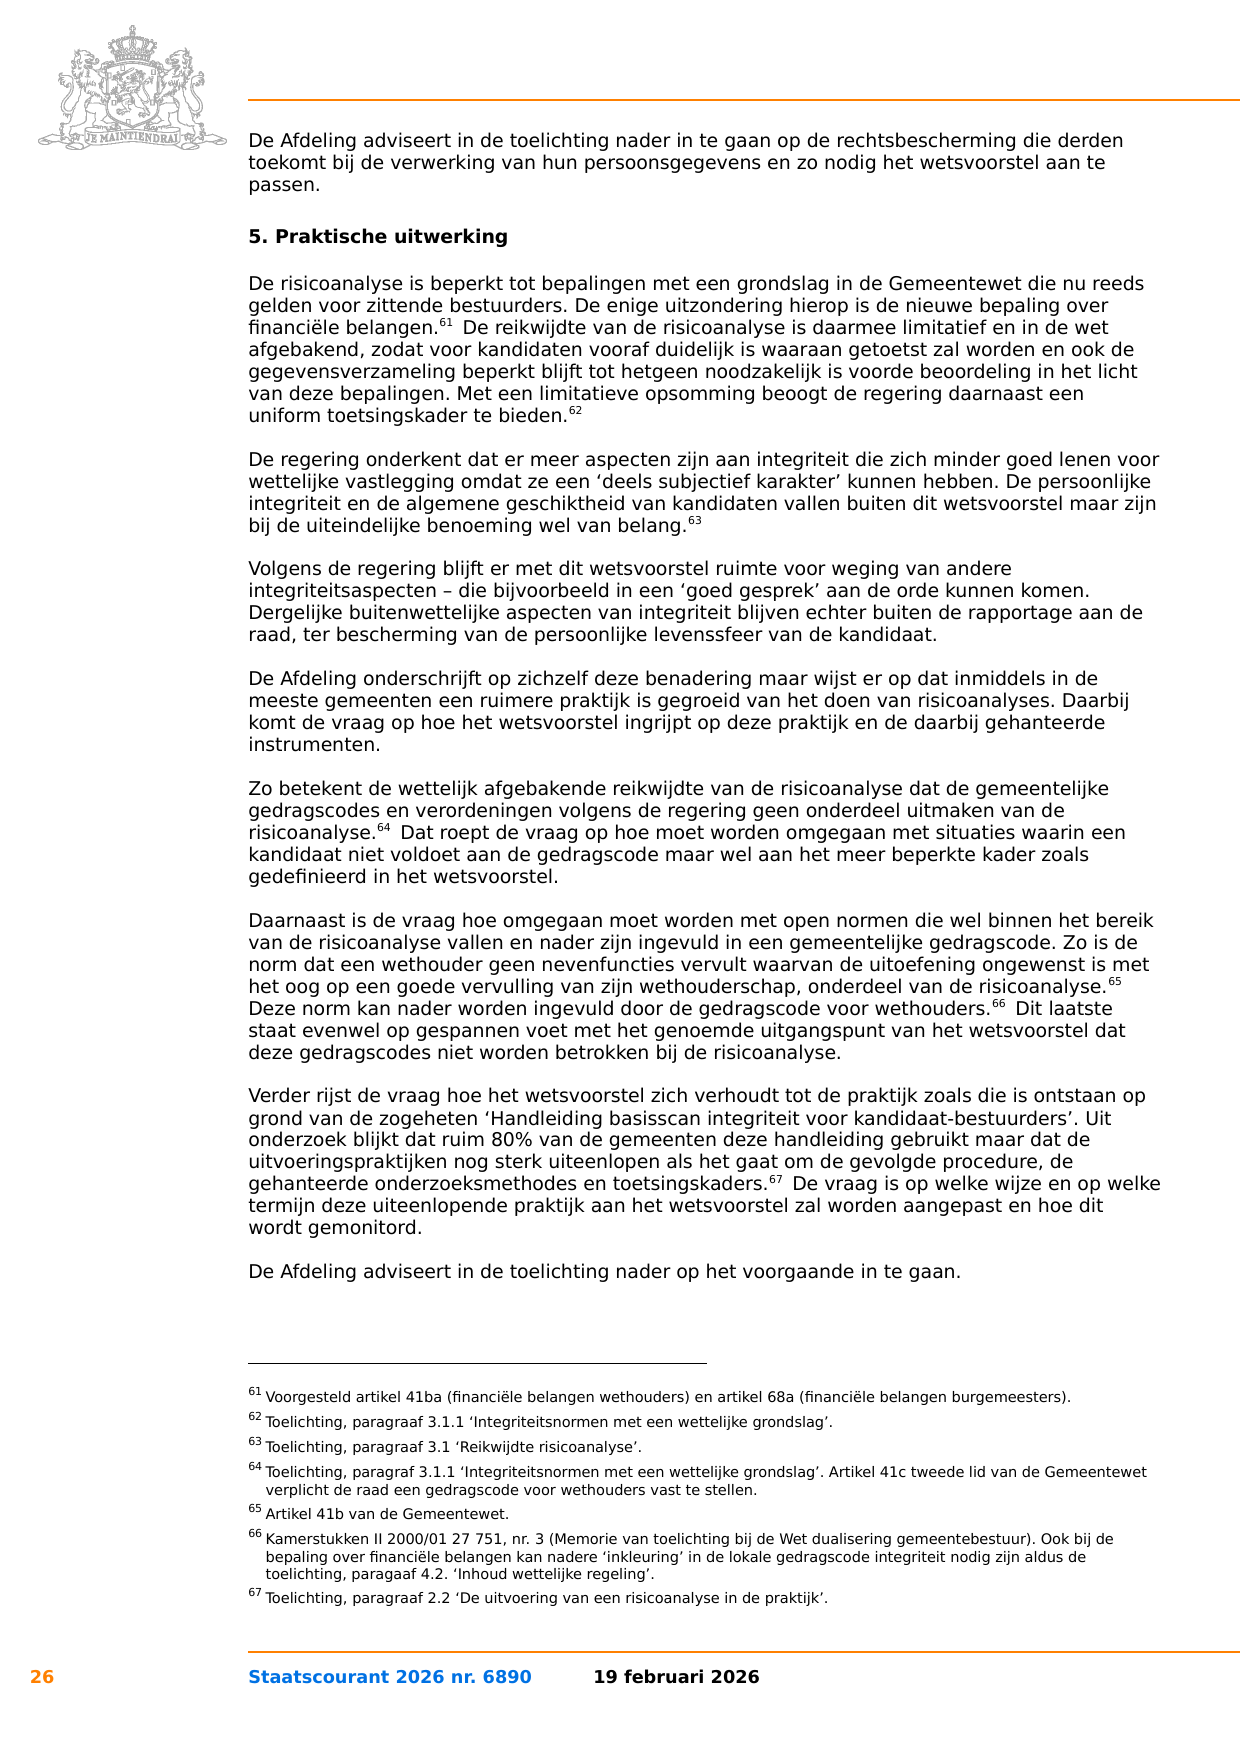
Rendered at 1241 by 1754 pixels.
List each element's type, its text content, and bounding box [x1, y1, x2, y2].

text Volgens de regering blijft er met dit wetsvoorstel ruimte voor weging van andere integriteitsaspecten – die bijvoorbeeld in een ‘goed gesprek’ aan de orde kunnen komen. Dergelijke buitenwettelijke aspecten van integriteit blijven echter buiten de rapportage aan de raad, ter bescherming van de persoonlijke levenssfeer van de kandidaat. [248, 558, 1163, 646]
text Toelichting, paragraaf 3.1.1 ‘Integriteitsnormen met een wettelijke grondslag’. [248, 1410, 1163, 1432]
text Toelichting, paragraaf 3.1 ‘Reikwijdte risicoanalyse’. [248, 1435, 1163, 1457]
text Toelichting, paragraaf 2.2 ‘De uitvoering van een risicoanalyse in de praktijk’. [248, 1586, 1163, 1608]
text De Afdeling onderschrijft op zichzelf deze benadering maar wijst er op dat inmiddels in de meeste gemeenten een ruimere praktijk is gegroeid van het doen van risicoanalyses. Daarbij komt de vraag op hoe het wetsvoorstel ingrijpt op deze praktijk en de daarbij gehanteerde instrumenten. [248, 668, 1163, 756]
text Artikel 41b van de Gemeentewet. [248, 1502, 1163, 1524]
text Daarnaast is de vraag hoe omgegaan moet worden met open normen die wel binnen het bereik van de risicoanalyse vallen en nader zijn ingevuld in een gemeentelijke gedragscode. Zo is de norm dat een wethouder geen nevenfuncties vervult waarvan de uitoefening ongewenst is met het oog op een goede vervulling van zijn wethouderschap, onderdeel van de risicoanalyse. Deze norm kan nader worden ingevuld door de gedragscode voor wethouders. Dit laatste staat evenwel op gespannen voet met het genoemde uitgangspunt van het wetsvoorstel dat deze gedragscodes niet worden betrokken bij de risicoanalyse. [248, 910, 1163, 1063]
text De Afdeling adviseert in de toelichting nader op het voorgaande in te gaan. [248, 1261, 1163, 1283]
text Voorgesteld artikel 41ba (financiële belangen wethouders) en artikel 68a (financiële belangen burgemeesters). [248, 1385, 1163, 1407]
text Zo betekent de wettelijk afgebakende reikwijdte van de risicoanalyse dat de gemeentelijke gedragscodes en verordeningen volgens de regering geen onderdeel uitmaken van de risicoanalyse. Dat roept de vraag op hoe moet worden omgegaan met situaties waarin een kandidaat niet voldoet aan de gedragscode maar wel aan het meer beperkte kader zoals gedefinieerd in het wetsvoorstel. [248, 778, 1163, 888]
text De risicoanalyse is beperkt tot bepalingen met een grondslag in de Gemeentewet die nu reeds gelden voor zittende bestuurders. De enige uitzondering hierop is de nieuwe bepaling over financiële belangen. De reikwijdte van de risicoanalyse is daarmee limitatief en in de wet afgebakend, zodat voor kandidaten vooraf duidelijk is waaraan getoetst zal worden en ook de gegevensverzameling beperkt blijft tot hetgeen noodzakelijk is voorde beoordeling in het licht van deze bepalingen. Met een limitatieve opsomming beoogt de regering daarnaast een uniform toetsingskader te bieden. [248, 273, 1163, 427]
text Toelichting, paragraf 3.1.1 ‘Integriteitsnormen met een wettelijke grondslag’. Artikel 41c tweede lid van de Gemeentewet verplicht de raad een gedragscode voor wethouders vast te stellen. [248, 1460, 1163, 1499]
text Kamerstukken II 2000/01 27 751, nr. 3 (Memorie van toelichting bij de Wet dualisering gemeentebestuur). Ook bij de bepaling over financiële belangen kan nadere ‘inkleuring’ in de lokale gedragscode integriteit nodig zijn aldus de toelichting, paragaaf 4.2. ‘Inhoud wettelijke regeling’. [248, 1527, 1163, 1583]
text Verder rijst de vraag hoe het wetsvoorstel zich verhoudt tot de praktijk zoals die is ontstaan op grond van de zogeheten ‘Handleiding basisscan integriteit voor kandidaat-bestuurders’. Uit onderzoek blijkt dat ruim 80% van de gemeenten deze handleiding gebruikt maar dat de uitvoeringspraktijken nog sterk uiteenlopen als het gaat om de gevolgde procedure, de gehanteerde onderzoeksmethodes en toetsingskaders. De vraag is op welke wijze en op welke termijn deze uiteenlopende praktijk aan het wetsvoorstel zal worden aangepast en hoe dit wordt gemonitord. [248, 1085, 1163, 1239]
picture [38, 25, 227, 150]
text De Afdeling adviseert in de toelichting nader in te gaan op de rechtsbescherming die derden toekomt bij de verwerking van hun persoonsgegevens en zo nodig het wetsvoorstel aan te passen. [248, 130, 1163, 196]
text De regering onderkent dat er meer aspecten zijn aan integriteit die zich minder goed lenen voor wettelijke vastlegging omdat ze een ‘deels subjectief karakter’ kunnen hebben. De persoonlijke integriteit en de algemene geschiktheid van kandidaten vallen buiten dit wetsvoorstel maar zijn bij de uiteindelijke benoeming wel van belang. [248, 448, 1163, 536]
subtitle 5. Praktische uitwerking [248, 226, 1163, 248]
